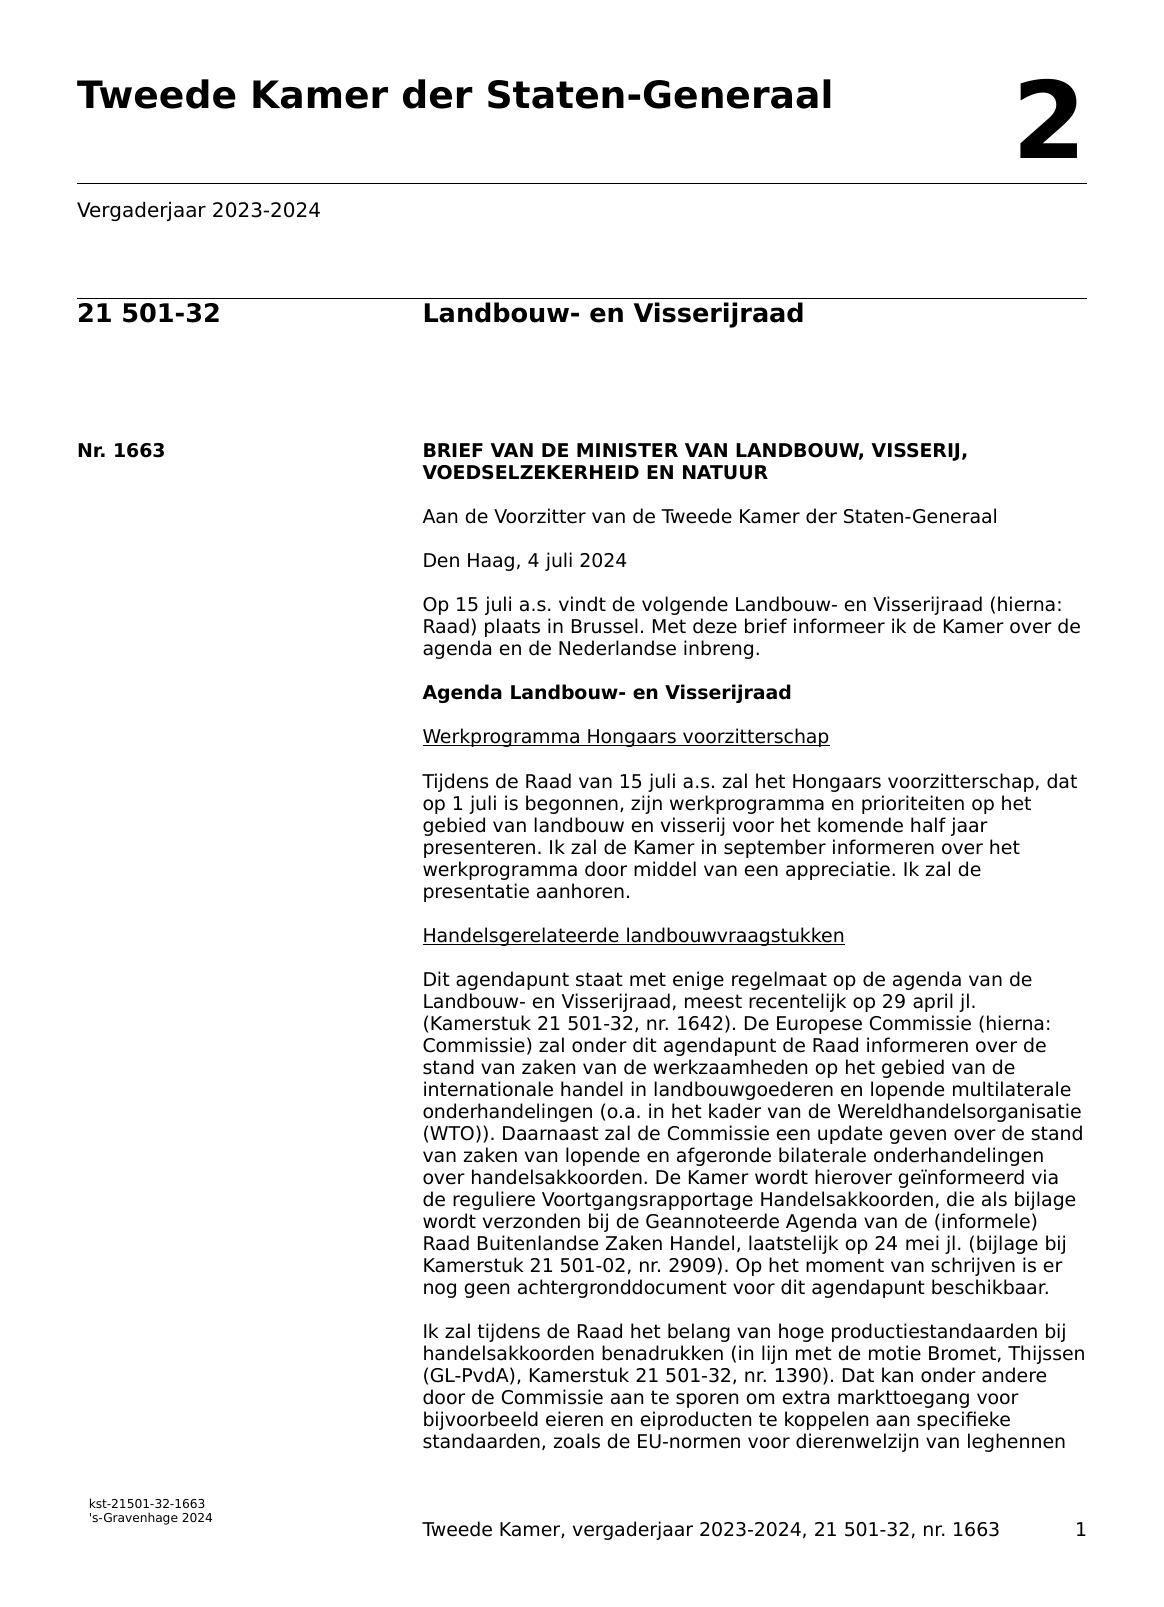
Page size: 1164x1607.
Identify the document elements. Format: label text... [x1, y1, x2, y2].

text Den Haag, 4 juli 2024 [422, 550, 1087, 572]
subtitle Werkprogramma Hongaars voorzitterschap [422, 726, 1087, 748]
text Aan de Voorzitter van de Tweede Kamer der Staten-Generaal [422, 506, 1087, 528]
table_header Tweede Kamer der Staten-Generaal [77, 59, 886, 183]
text Dit agendapunt staat met enige regelmaat op de agenda van de Landbouw- en Visserijraad, meest recentelijk op 29 april jl. (Kamerstuk 21 501-32, nr. 1642). De Europese Commissie (hierna: Commissie) zal onder dit agendapunt de Raad informeren over de stand van zaken van de werkzaamheden op het gebied van de internationale handel in landbouwgoederen en lopende multilaterale onderhandelingen (o.a. in het kader van de Wereldhandelsorganisatie (WTO)). Daarnaast zal de Commissie een update geven over de stand van zaken van lopende en afgeronde bilaterale onderhandelingen over handelsakkoorden. De Kamer wordt hierover geïnformeerd via de reguliere Voortgangsrapportage Handelsakkoorden, die als bijlage wordt verzonden bij de Geannoteerde Agenda van de (informele) Raad Buitenlandse Zaken Handel, laatstelijk op 24 mei jl. (bijlage bij Kamerstuk 21 501-02, nr. 2909). Op het moment van schrijven is er nog geen achtergronddocument voor dit agendapunt beschikbaar. [422, 969, 1087, 1298]
subtitle Nr. 1663 BRIEF VAN DE MINISTER VAN LANDBOUW, VISSERIJ, VOEDSELZEKERHEID EN NATUUR [77, 440, 1087, 484]
text kst-21501-32-1663 [88, 1497, 323, 1511]
subtitle Handelsgerelateerde landbouwvraagstukken [422, 925, 1087, 947]
table_header 2 [886, 59, 1087, 183]
text Op 15 juli a.s. vindt de volgende Landbouw- en Visserijraad (hierna: Raad) plaats in Brussel. Met deze brief informeer ik de Kamer over de agenda en de Nederlandse inbreng. [422, 594, 1087, 660]
text 's-Gravenhage 2024 [88, 1511, 323, 1525]
text Tijdens de Raad van 15 juli a.s. zal het Hongaars voorzitterschap, dat op 1 juli is begonnen, zijn werkprogramma en prioriteiten op het gebied van landbouw en visserij voor het komende half jaar presenteren. Ik zal de Kamer in september informeren over het werkprogramma door middel van een appreciatie. Ik zal de presentatie aanhoren. [422, 771, 1087, 902]
text Ik zal tijdens de Raad het belang van hoge productiestandaarden bij handelsakkoorden benadrukken (in lijn met de motie Bromet, Thijssen (GL-PvdA), Kamerstuk 21 501-32, nr. 1390). Dat kan onder andere door de Commissie aan te sporen om extra markttoegang voor bijvoorbeeld eieren en eiproducten te koppelen aan specifieke standaarden, zoals de EU-normen voor dierenwelzijn van leghennen [422, 1321, 1087, 1453]
subtitle Agenda Landbouw- en Visserijraad [422, 682, 1087, 704]
subtitle 21 501-32 Landbouw- en Visserijraad [77, 299, 1087, 329]
table_cell Vergaderjaar 2023-2024 [77, 184, 1087, 298]
